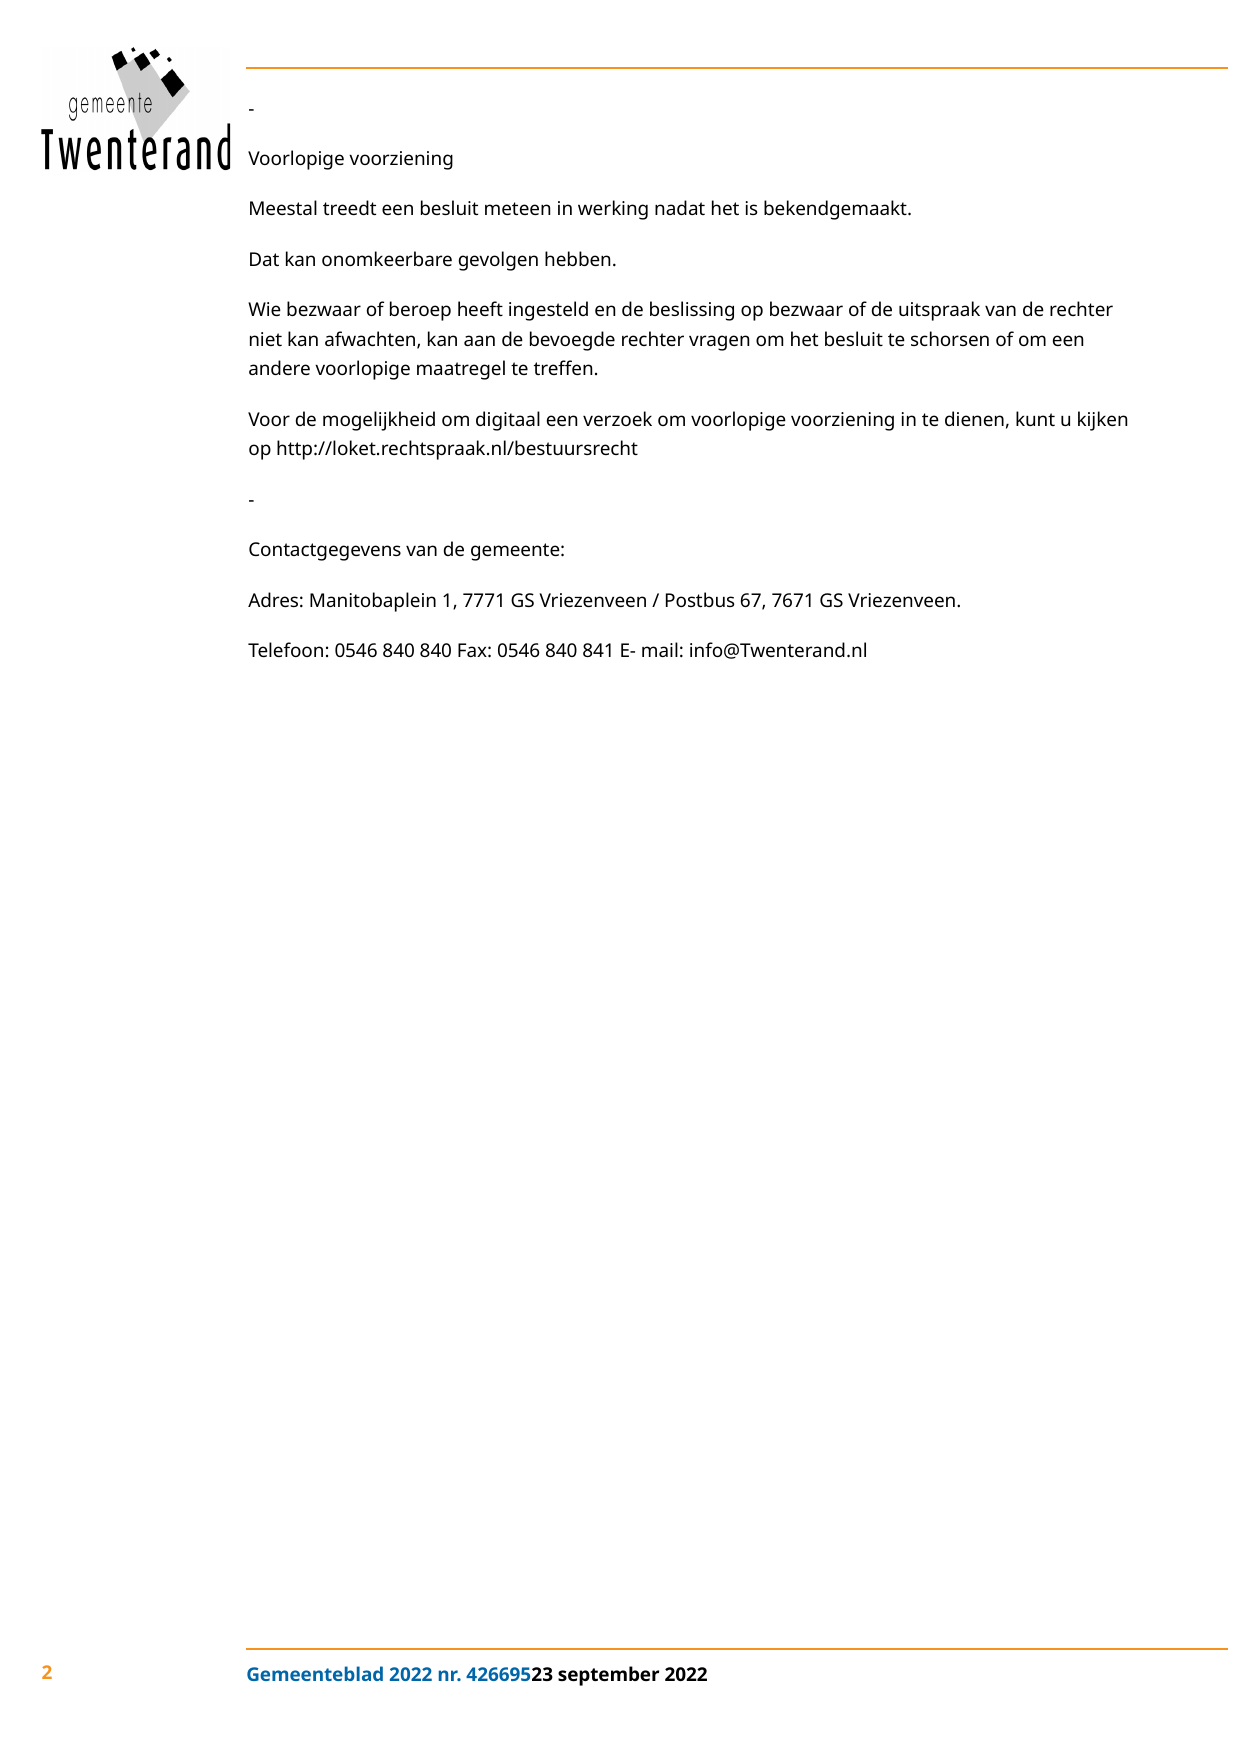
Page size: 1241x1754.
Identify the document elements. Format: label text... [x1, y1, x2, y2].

text Wie bezwaar of beroep heeft ingesteld en de beslissing op bezwaar of de uitspraak van de rechter niet kan afwachten, kan aan de bevoegde rechter vragen om het besluit te schorsen of om een andere voorlopige maatregel te treffen. [248, 296, 1152, 381]
text - [248, 486, 1152, 512]
text Meestal treedt een besluit meteen in werking nadat het is bekendgemaakt. [248, 196, 1152, 221]
text Voorlopige voorziening [248, 145, 1152, 171]
text Contactgegevens van de gemeente: [248, 536, 1152, 562]
text Dat kan onomkeerbare gevolgen hebben. [248, 246, 1152, 272]
text Adres: Manitobaplein 1, 7771 GS Vriezenveen / Postbus 67, 7671 GS Vriezenveen. [248, 587, 1152, 613]
text Voor de mogelijkheid om digitaal een verzoek om voorlopige voorziening in te dienen, kunt u kijken op http://loket.rechtspraak.nl/bestuursrecht [248, 406, 1152, 461]
text - [248, 95, 1152, 121]
picture [41, 47, 231, 172]
text Telefoon: 0546 840 840 Fax: 0546 840 841 E- mail: info@Twenterand.nl [248, 637, 1152, 663]
